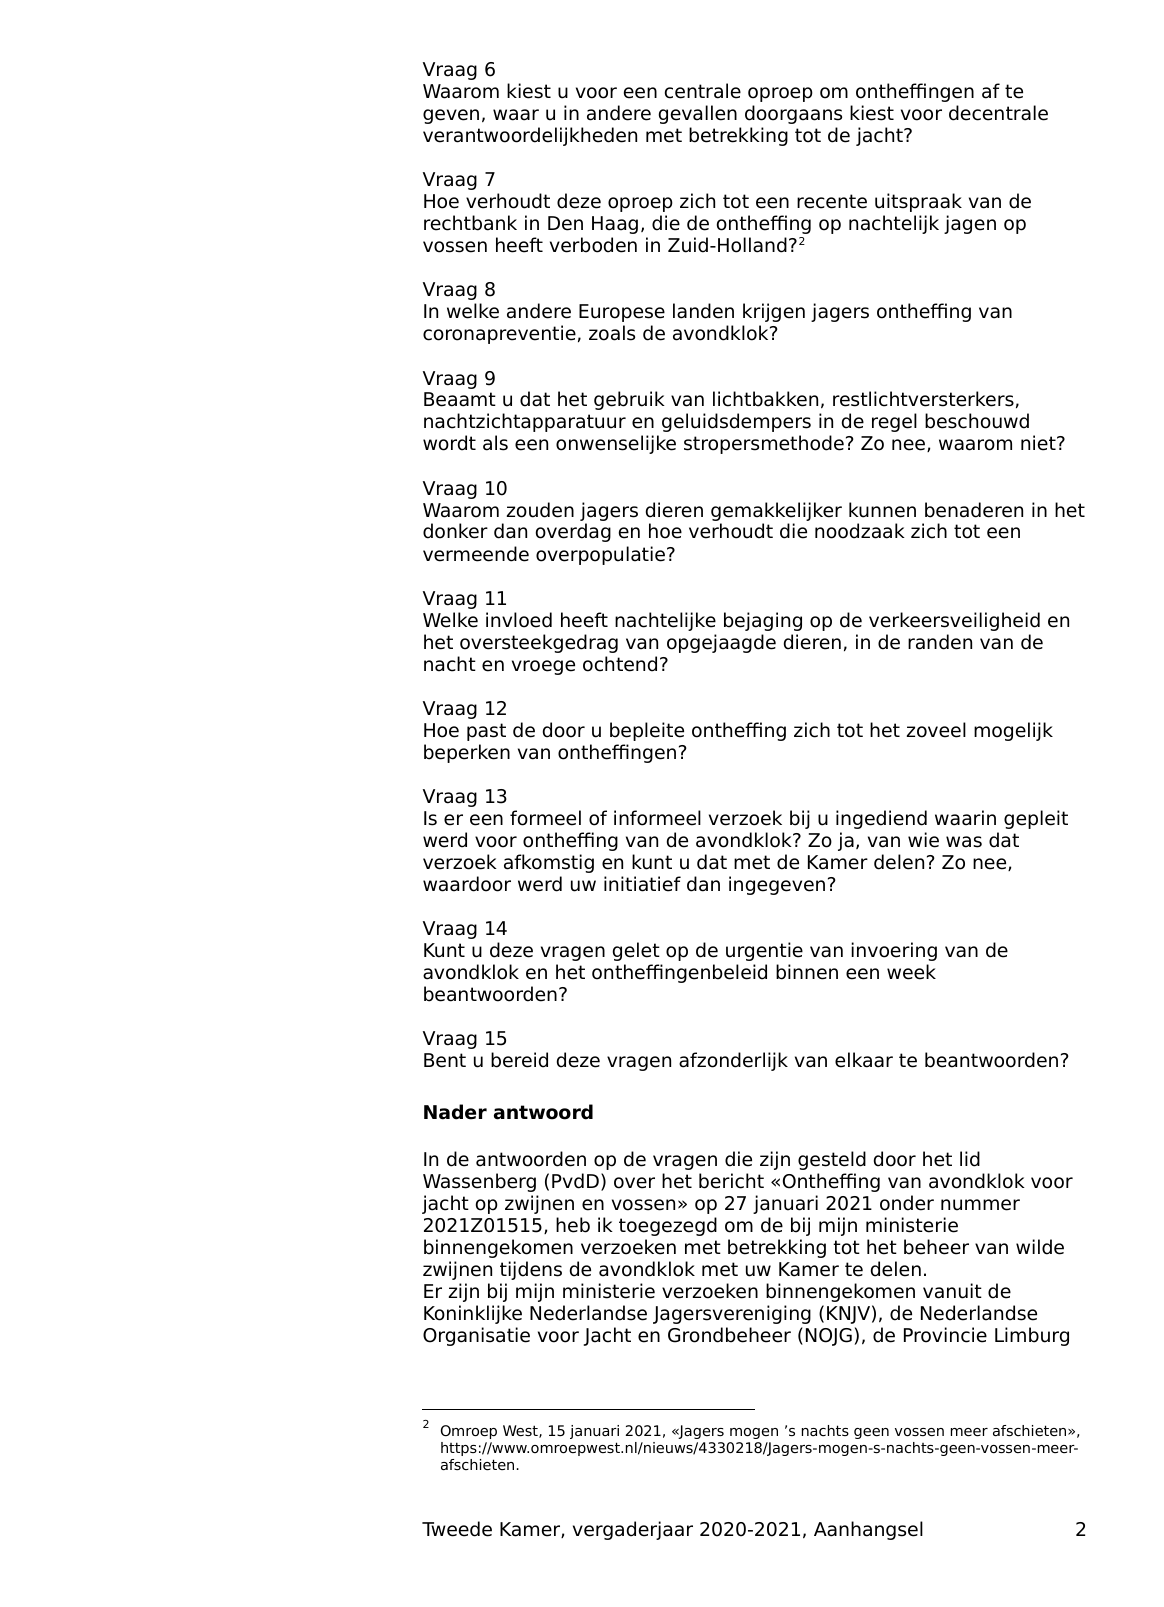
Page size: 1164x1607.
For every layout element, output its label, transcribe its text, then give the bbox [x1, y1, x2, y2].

text Bent u bereid deze vragen afzonderlijk van elkaar te beantwoorden? [422, 1050, 1087, 1072]
text Is er een formeel of informeel verzoek bij u ingediend waarin gepleit werd voor ontheffing van de avondklok? Zo ja, van wie was dat verzoek afkomstig en kunt u dat met de Kamer delen? Zo nee, waardoor werd uw initiatief dan ingegeven? [422, 808, 1087, 896]
text Vraag 13 [422, 786, 1087, 808]
text In de antwoorden op de vragen die zijn gesteld door het lid Wassenberg (PvdD) over het bericht «Ontheffing van avondklok voor jacht op zwijnen en vossen» op 27 januari 2021 onder nummer 2021Z01515, heb ik toegezegd om de bij mijn ministerie binnengekomen verzoeken met betrekking tot het beheer van wilde zwijnen tijdens de avondklok met uw Kamer te delen. [422, 1149, 1087, 1281]
text Waarom zouden jagers dieren gemakkelijker kunnen benaderen in het donker dan overdag en hoe verhoudt die noodzaak zich tot een vermeende overpopulatie? [422, 499, 1087, 565]
text Vraag 14 [422, 918, 1087, 940]
text In welke andere Europese landen krijgen jagers ontheffing van coronapreventie, zoals de avondklok? [422, 301, 1087, 345]
text Er zijn bij mijn ministerie verzoeken binnengekomen vanuit de Koninklijke Nederlandse Jagersvereniging (KNJV), de Nederlandse Organisatie voor Jacht en Grondbeheer (NOJG), de Provincie Limburg [422, 1281, 1087, 1347]
text Omroep West, 15 januari 2021, «Jagers mogen ’s nachts geen vossen meer afschieten», https://www.omroepwest.nl/nieuws/4330218/Jagers-mogen-s-nachts-geen-vossen-meer-afschieten. [422, 1418, 1087, 1474]
text Hoe verhoudt deze oproep zich tot een recente uitspraak van de rechtbank in Den Haag, die de ontheffing op nachtelijk jagen op vossen heeft verboden in Zuid-Holland? [422, 191, 1087, 257]
text Vraag 11 [422, 588, 1087, 609]
text Vraag 10 [422, 477, 1087, 499]
text Beaamt u dat het gebruik van lichtbakken, restlichtversterkers, nachtzichtapparatuur en geluidsdempers in de regel beschouwd wordt als een onwenselijke stropersmethode? Zo nee, waarom niet? [422, 389, 1087, 455]
subtitle Nader antwoord [422, 1102, 1087, 1124]
text Vraag 6 [422, 59, 1087, 81]
text Waarom kiest u voor een centrale oproep om ontheffingen af te geven, waar u in andere gevallen doorgaans kiest voor decentrale verantwoordelijkheden met betrekking tot de jacht? [422, 81, 1087, 147]
text Vraag 9 [422, 367, 1087, 389]
text Vraag 7 [422, 169, 1087, 191]
text Hoe past de door u bepleite ontheffing zich tot het zoveel mogelijk beperken van ontheffingen? [422, 720, 1087, 764]
text Vraag 12 [422, 698, 1087, 720]
text Vraag 15 [422, 1028, 1087, 1050]
text Welke invloed heeft nachtelijke bejaging op de verkeersveiligheid en het oversteekgedrag van opgejaagde dieren, in de randen van de nacht en vroege ochtend? [422, 609, 1087, 676]
text Vraag 8 [422, 279, 1087, 301]
text Kunt u deze vragen gelet op de urgentie van invoering van de avondklok en het ontheffingenbeleid binnen een week beantwoorden? [422, 940, 1087, 1006]
